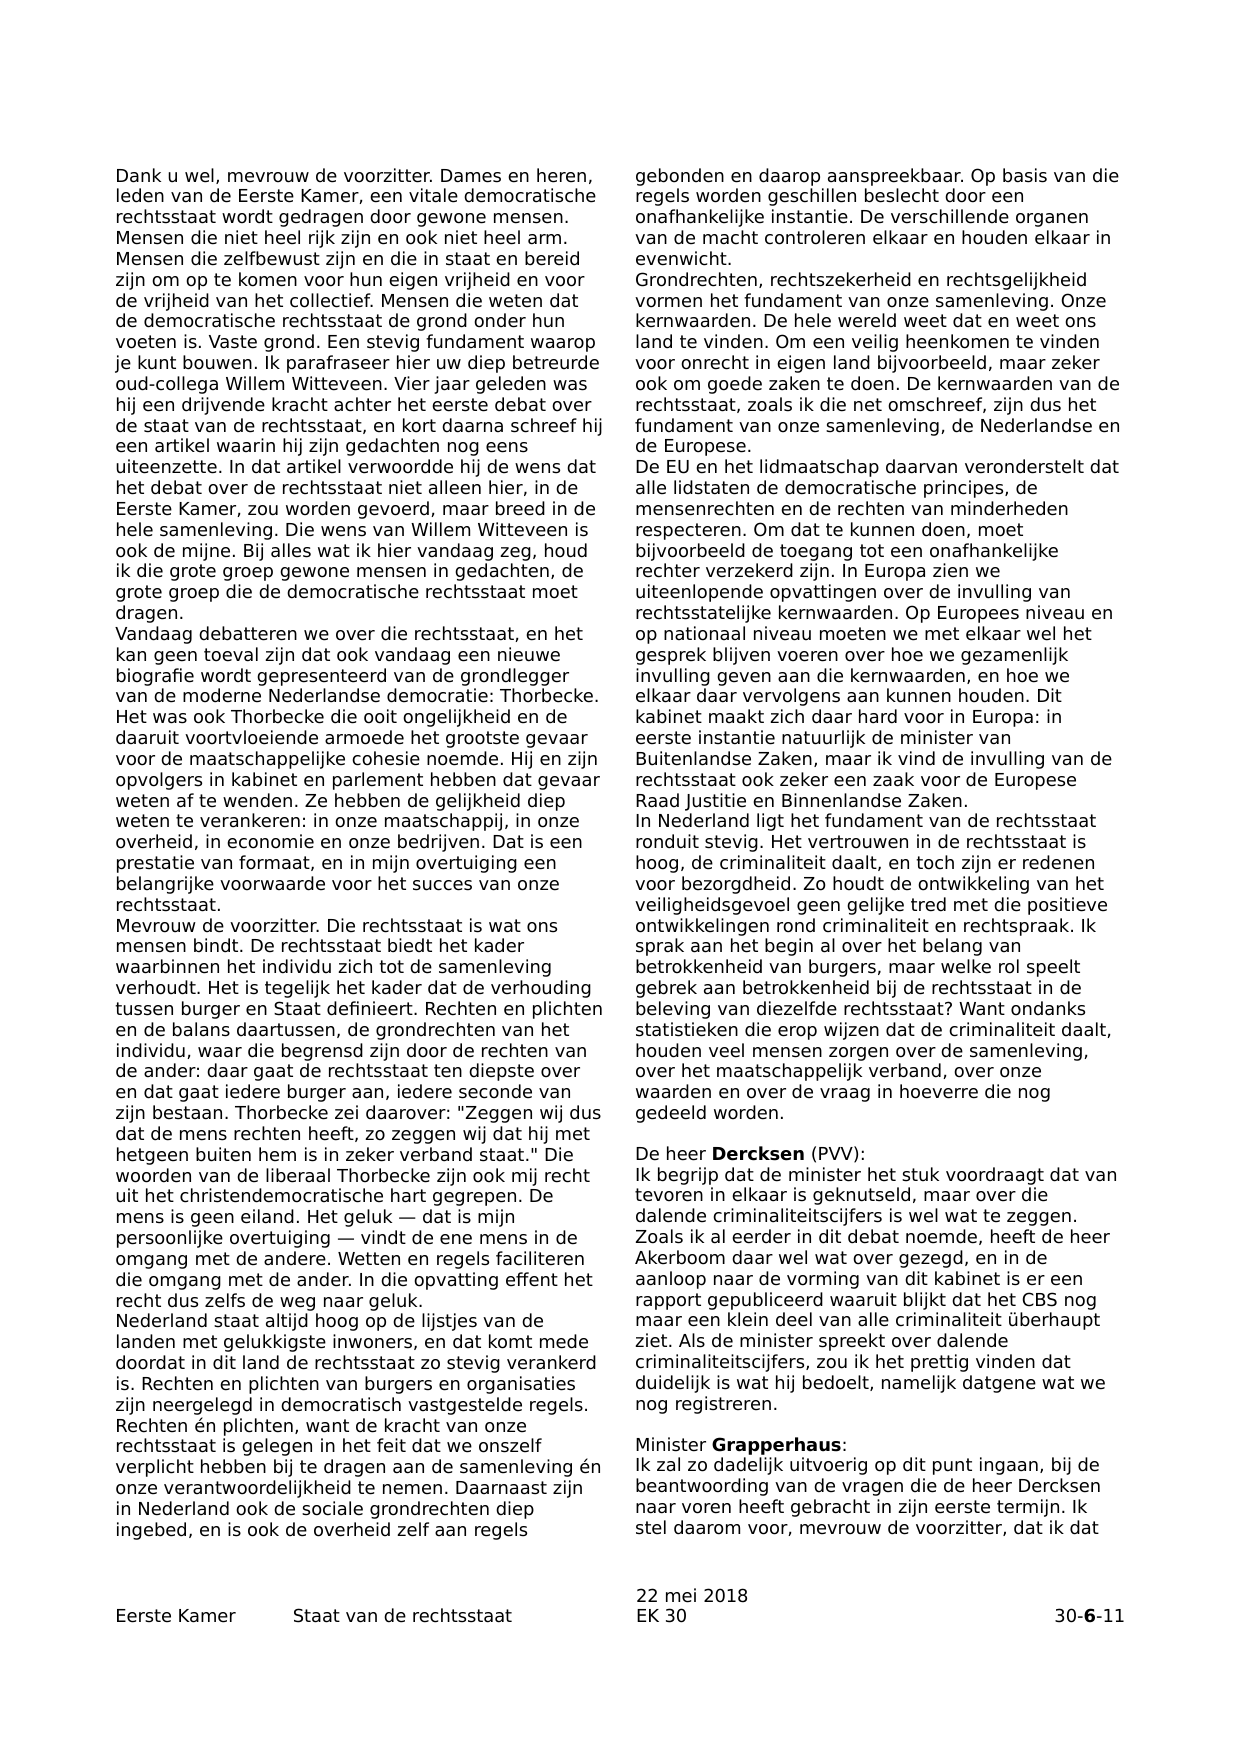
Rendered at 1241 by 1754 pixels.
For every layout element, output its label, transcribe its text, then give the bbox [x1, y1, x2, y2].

text Mevrouw de voorzitter. Die rechtsstaat is wat ons mensen bindt. De rechtsstaat biedt het kader waarbinnen het individu zich tot de samenleving verhoudt. Het is tegelijk het kader dat de verhouding tussen burger en Staat definieert. Rechten en plichten en de balans daartussen, de grondrechten van het individu, waar die begrensd zijn door de rechten van de ander: daar gaat de rechtsstaat ten diepste over en dat gaat iedere burger aan, iedere seconde van zijn bestaan. Thorbecke zei daarover: "Zeggen wij dus dat de mens rechten heeft, zo zeggen wij dat hij met hetgeen buiten hem is in zeker verband staat." Die woorden van de liberaal Thorbecke zijn ook mij recht uit het christendemocratische hart gegrepen. De mens is geen eiland. Het geluk — dat is mijn persoonlijke overtuiging — vindt de ene mens in de omgang met de andere. Wetten en regels faciliteren die omgang met de ander. In die opvatting effent het recht dus zelfs de weg naar geluk. [115, 915, 605, 1311]
text De heer Dercksen (PVV): [635, 1144, 1125, 1164]
text In Nederland ligt het fundament van de rechtsstaat ronduit stevig. Het vertrouwen in de rechtsstaat is hoog, de criminaliteit daalt, en toch zijn er redenen voor bezorgdheid. Zo houdt de ontwikkeling van het veiligheidsgevoel geen gelijke tred met die positieve ontwikkelingen rond criminaliteit en rechtspraak. Ik sprak aan het begin al over het belang van betrokkenheid van burgers, maar welke rol speelt gebrek aan betrokkenheid bij de rechtsstaat in de beleving van diezelfde rechtsstaat? Want ondanks statistieken die erop wijzen dat de criminaliteit daalt, houden veel mensen zorgen over de samenleving, over het maatschappelijk verband, over onze waarden en over de vraag in hoeverre die nog gedeeld worden. [635, 811, 1125, 1124]
text Ik zal zo dadelijk uitvoerig op dit punt ingaan, bij de beantwoording van de vragen die de heer Dercksen naar voren heeft gebracht in zijn eerste termijn. Ik stel daarom voor, mevrouw de voorzitter, dat ik dat [635, 1455, 1125, 1538]
text Grondrechten, rechtszekerheid en rechtsgelijkheid vormen het fundament van onze samenleving. Onze kernwaarden. De hele wereld weet dat en weet ons land te vinden. Om een veilig heenkomen te vinden voor onrecht in eigen land bijvoorbeeld, maar zeker ook om goede zaken te doen. De kernwaarden van de rechtsstaat, zoals ik die net omschreef, zijn dus het fundament van onze samenleving, de Nederlandse en de Europese. [635, 269, 1125, 457]
text Nederland staat altijd hoog op de lijstjes van de landen met gelukkigste inwoners, en dat komt mede doordat in dit land de rechtsstaat zo stevig verankerd is. Rechten en plichten van burgers en organisaties zijn neergelegd in democratisch vastgestelde regels. Rechten én plichten, want de kracht van onze rechtsstaat is gelegen in het feit dat we onszelf verplicht hebben bij te dragen aan de samenleving én onze verantwoordelijkheid te nemen. Daarnaast zijn in Nederland ook de sociale grondrechten diep ingebed, en is ook de overheid zelf aan regels [115, 1311, 605, 1540]
text De EU en het lidmaatschap daarvan veronderstelt dat alle lidstaten de democratische principes, de mensenrechten en de rechten van minderheden respecteren. Om dat te kunnen doen, moet bijvoorbeeld de toegang tot een onafhankelijke rechter verzekerd zijn. In Europa zien we uiteenlopende opvattingen over de invulling van rechtsstatelijke kernwaarden. Op Europees niveau en op nationaal niveau moeten we met elkaar wel het gesprek blijven voeren over hoe we gezamenlijk invulling geven aan die kernwaarden, en hoe we elkaar daar vervolgens aan kunnen houden. Dit kabinet maakt zich daar hard voor in Europa: in eerste instantie natuurlijk de minister van Buitenlandse Zaken, maar ik vind de invulling van de rechtsstaat ook zeker een zaak voor de Europese Raad Justitie en Binnenlandse Zaken. [635, 457, 1125, 811]
text Ik begrijp dat de minister het stuk voordraagt dat van tevoren in elkaar is geknutseld, maar over die dalende criminaliteitscijfers is wel wat te zeggen. Zoals ik al eerder in dit debat noemde, heeft de heer Akerboom daar wel wat over gezegd, en in de aanloop naar de vorming van dit kabinet is er een rapport gepubliceerd waaruit blijkt dat het CBS nog maar een klein deel van alle criminaliteit überhaupt ziet. Als de minister spreekt over dalende criminaliteitscijfers, zou ik het prettig vinden dat duidelijk is wat hij bedoelt, namelijk datgene wat we nog registreren. [635, 1164, 1125, 1414]
text gebonden en daarop aanspreekbaar. Op basis van die regels worden geschillen beslecht door een onafhankelijke instantie. De verschillende organen van de macht controleren elkaar en houden elkaar in evenwicht. [635, 165, 1125, 269]
text Minister Grapperhaus: [635, 1434, 1125, 1455]
text Dank u wel, mevrouw de voorzitter. Dames en heren, leden van de Eerste Kamer, een vitale democratische rechtsstaat wordt gedragen door gewone mensen. Mensen die niet heel rijk zijn en ook niet heel arm. Mensen die zelfbewust zijn en die in staat en bereid zijn om op te komen voor hun eigen vrijheid en voor de vrijheid van het collectief. Mensen die weten dat de democratische rechtsstaat de grond onder hun voeten is. Vaste grond. Een stevig fundament waarop je kunt bouwen. Ik parafraseer hier uw diep betreurde oud-collega Willem Witteveen. Vier jaar geleden was hij een drijvende kracht achter het eerste debat over de staat van de rechtsstaat, en kort daarna schreef hij een artikel waarin hij zijn gedachten nog eens uiteenzette. In dat artikel verwoordde hij de wens dat het debat over de rechtsstaat niet alleen hier, in de Eerste Kamer, zou worden gevoerd, maar breed in de hele samenleving. Die wens van Willem Witteveen is ook de mijne. Bij alles wat ik hier vandaag zeg, houd ik die grote groep gewone mensen in gedachten, de grote groep die de democratische rechtsstaat moet dragen. [115, 165, 605, 624]
text Vandaag debatteren we over die rechtsstaat, en het kan geen toeval zijn dat ook vandaag een nieuwe biografie wordt gepresenteerd van de grondlegger van de moderne Nederlandse democratie: Thorbecke. Het was ook Thorbecke die ooit ongelijkheid en de daaruit voortvloeiende armoede het grootste gevaar voor de maatschappelijke cohesie noemde. Hij en zijn opvolgers in kabinet en parlement hebben dat gevaar weten af te wenden. Ze hebben de gelijkheid diep weten te verankeren: in onze maatschappij, in onze overheid, in economie en onze bedrijven. Dat is een prestatie van formaat, en in mijn overtuiging een belangrijke voorwaarde voor het succes van onze rechtsstaat. [115, 624, 605, 915]
